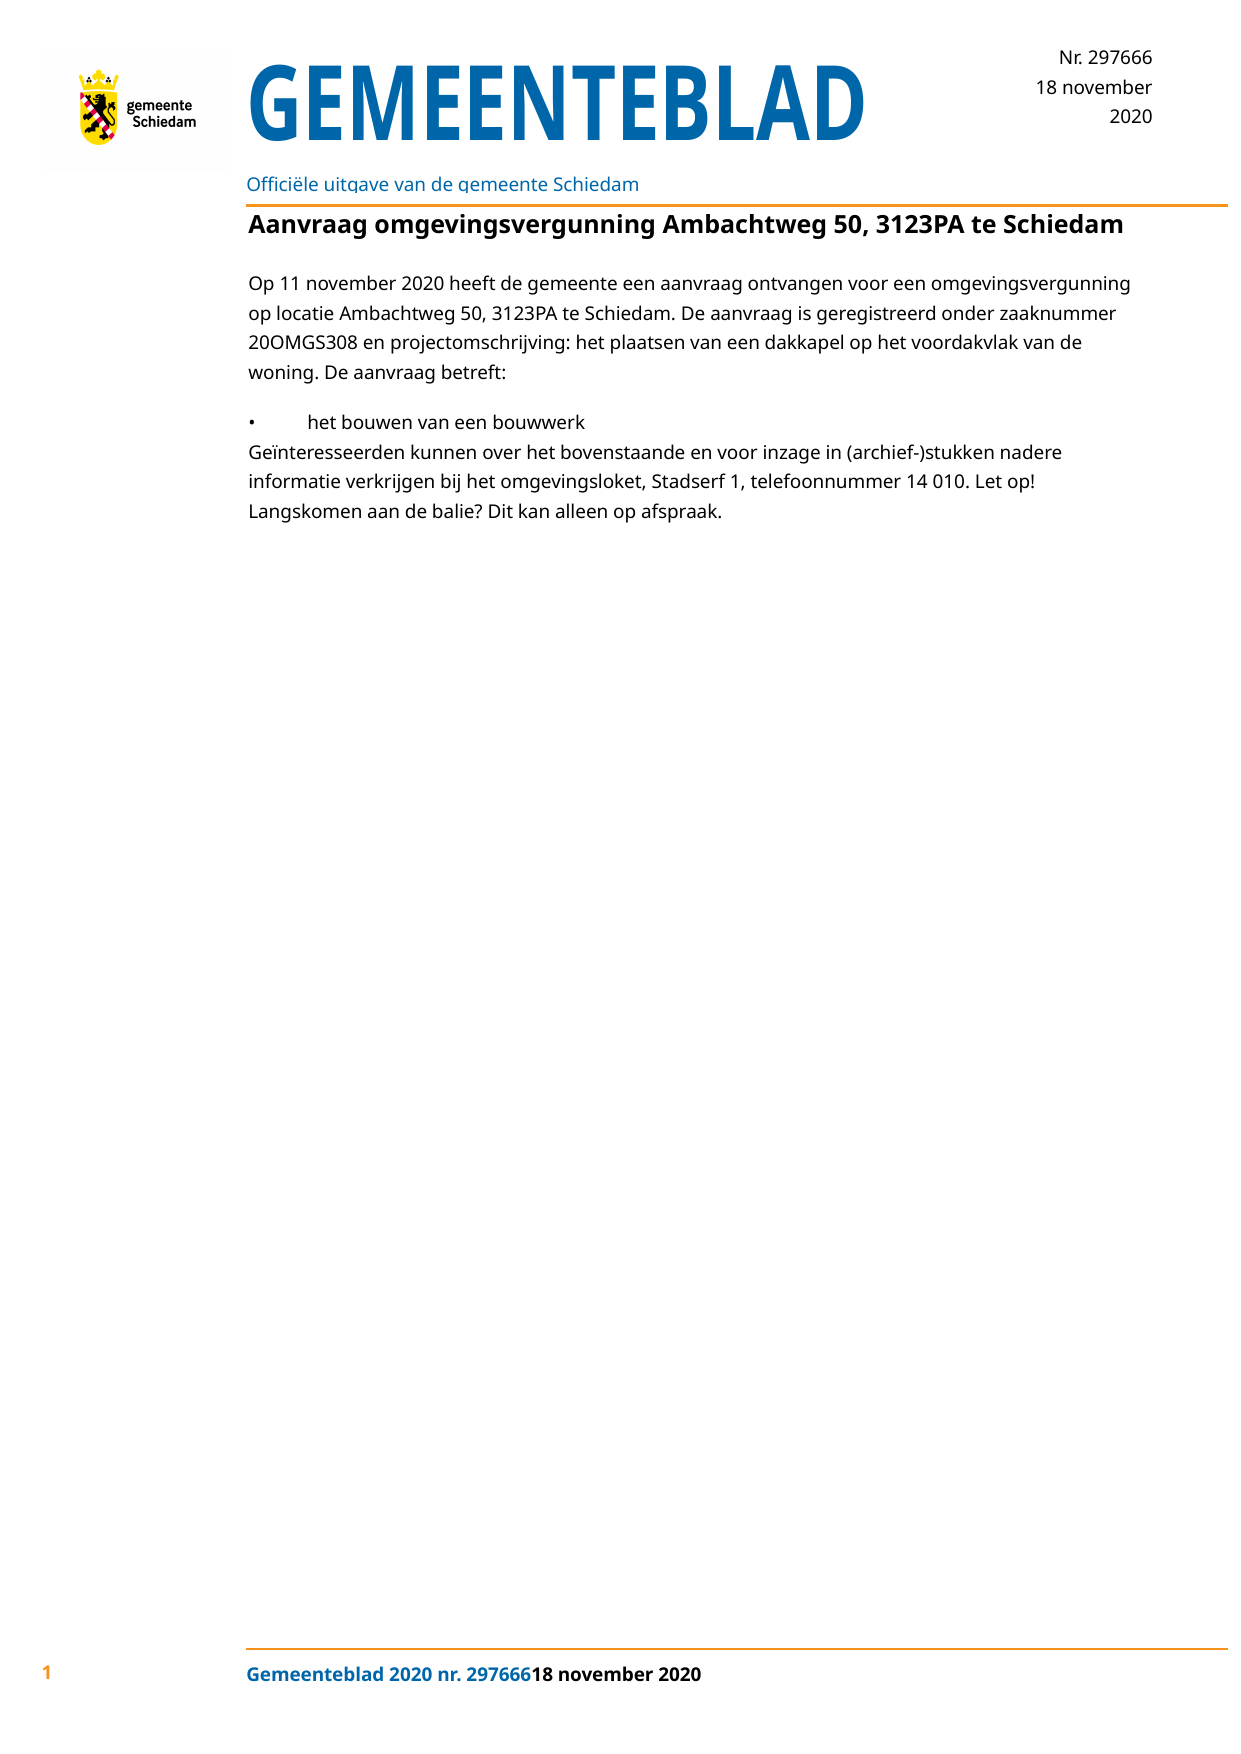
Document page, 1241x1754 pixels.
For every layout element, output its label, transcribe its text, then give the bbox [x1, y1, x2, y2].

text Aanvraag omgevingsvergunning Ambachtweg 50, 3123PA te Schiedam [248, 207, 1152, 241]
text Geïnteresseerden kunnen over het bovenstaande en voor inzage in (archief-)stukken nadere informatie verkrijgen bij het omgevingsloket, Stadserf 1, telefoonnummer 14 010. Let op! Langskomen aan de balie? Dit kan alleen op afspraak. [248, 439, 1152, 524]
text Op 11 november 2020 heeft de gemeente een aanvraag ontvangen voor een omgevingsvergunning op locatie Ambachtweg 50, 3123PA te Schiedam. De aanvraag is geregistreerd onder zaaknummer 20OMGS308 en projectomschrijving: het plaatsen van een dakkapel op het voordakvlak van de woning. De aanvraag betreft: [248, 270, 1152, 385]
list het bouwen van een bouwwerk [248, 409, 1152, 435]
picture [41, 47, 231, 172]
